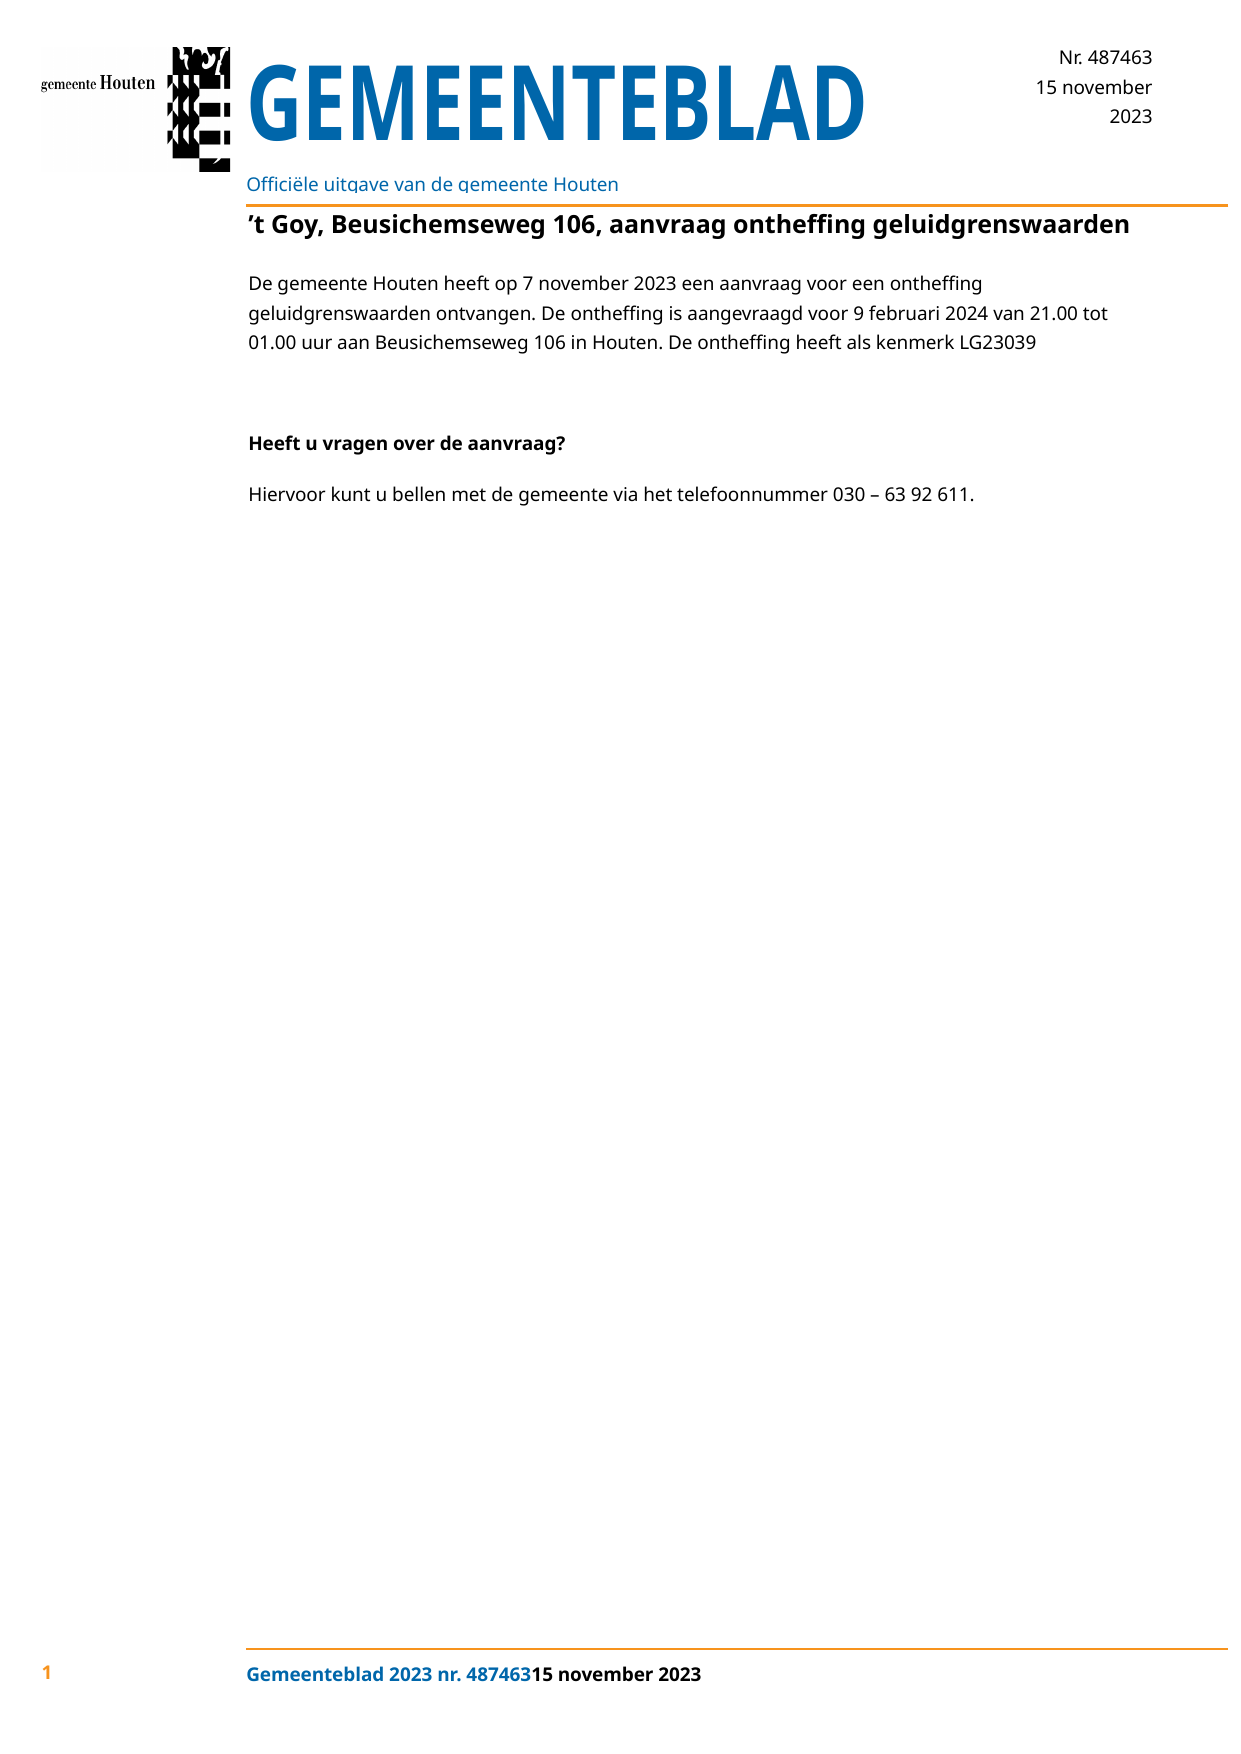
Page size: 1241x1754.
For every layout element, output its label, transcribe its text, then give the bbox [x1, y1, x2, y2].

text De gemeente Houten heeft op 7 november 2023 een aanvraag voor een ontheffing geluidgrenswaarden ontvangen. De ontheffing is aangevraagd voor 9 februari 2024 van 21.00 tot 01.00 uur aan Beusichemseweg 106 in Houten. De ontheffing heeft als kenmerk LG23039 [248, 270, 1152, 355]
text Hiervoor kunt u bellen met de gemeente via het telefoonnummer 030 – 63 92 611. [248, 481, 1152, 506]
picture [41, 47, 231, 172]
text Heeft u vragen over de aanvraag? [248, 430, 1152, 456]
text ’t Goy, Beusichemseweg 106, aanvraag ontheffing geluidgrenswaarden [248, 207, 1152, 241]
